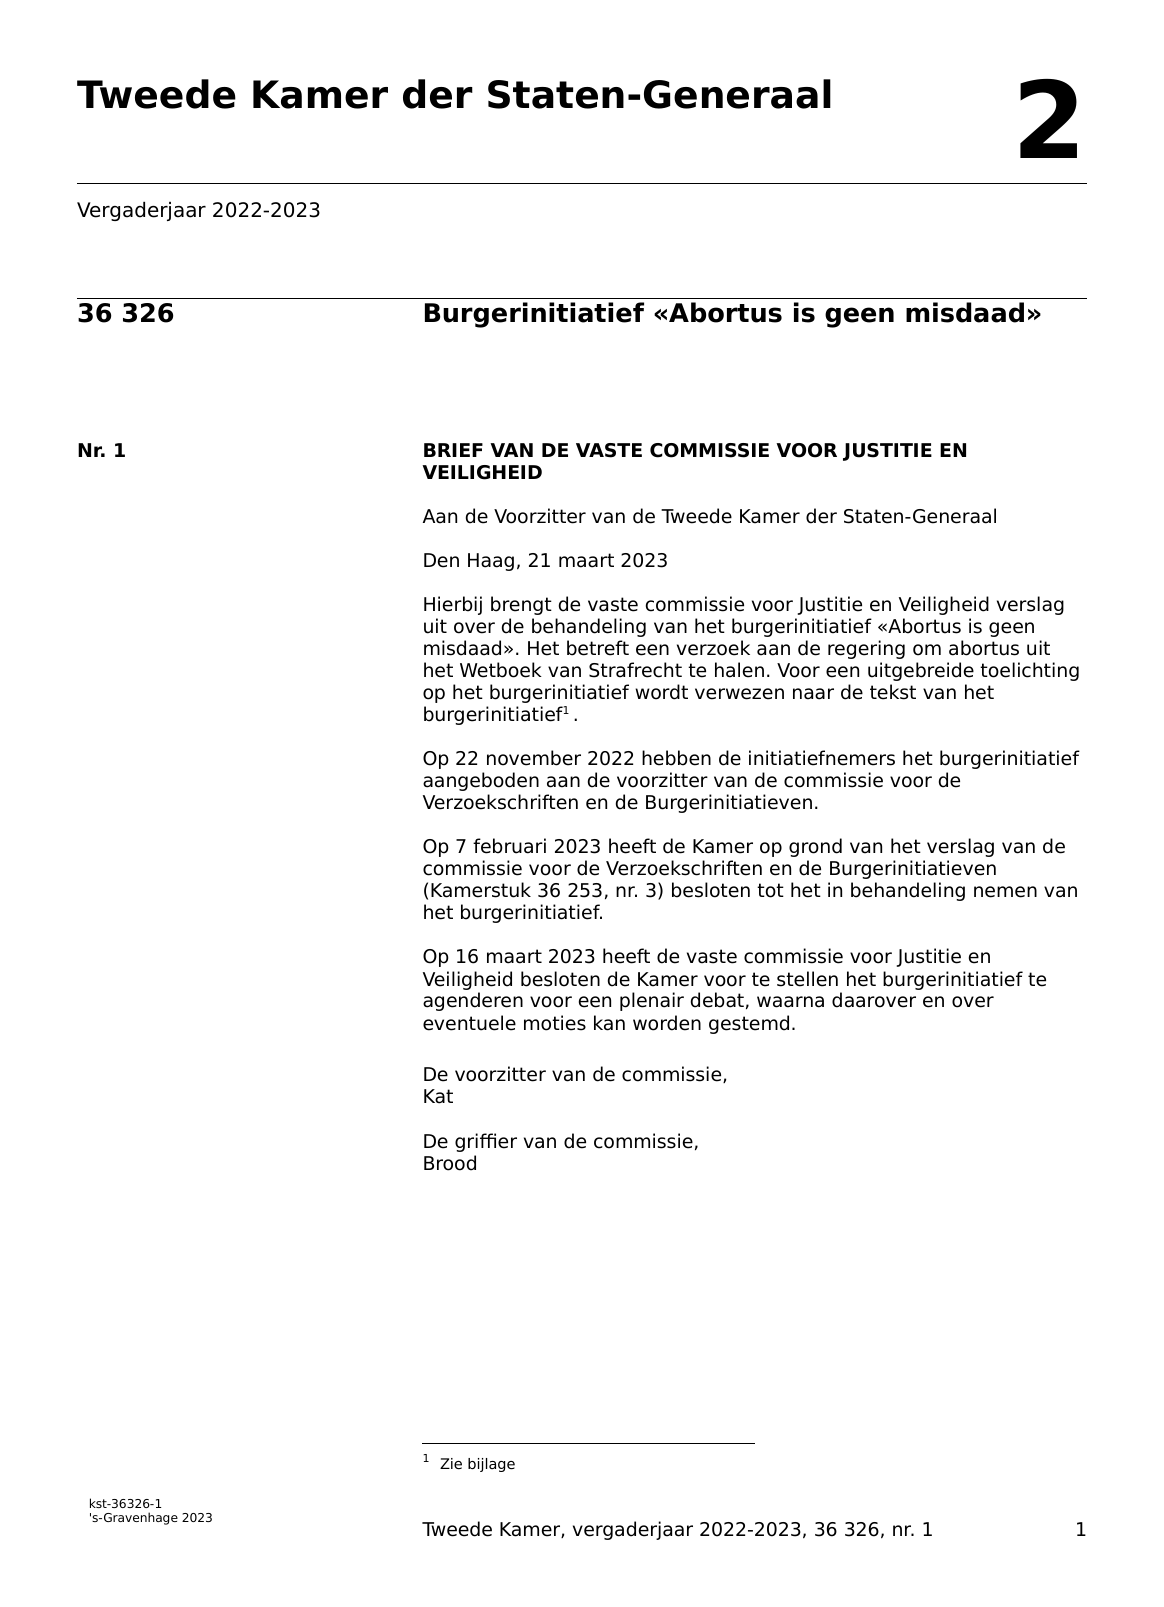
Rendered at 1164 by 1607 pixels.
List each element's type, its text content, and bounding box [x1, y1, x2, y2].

text Aan de Voorzitter van de Tweede Kamer der Staten-Generaal [422, 506, 1087, 528]
text Op 16 maart 2023 heeft de vaste commissie voor Justitie en Veiligheid besloten de Kamer voor te stellen het burgerinitiatief te agenderen voor een plenair debat, waarna daarover en over eventuele moties kan worden gestemd. [422, 946, 1087, 1034]
subtitle 36 326 Burgerinitiatief «Abortus is geen misdaad» [77, 299, 1087, 329]
text Op 22 november 2022 hebben de initiatiefnemers het burgerinitiatief aangeboden aan de voorzitter van de commissie voor de Verzoekschriften en de Burgerinitiatieven. [422, 748, 1087, 814]
text Den Haag, 21 maart 2023 [422, 550, 1087, 572]
text Zie bijlage [422, 1452, 1087, 1474]
text kst-36326-1 [88, 1497, 323, 1511]
text Hierbij brengt de vaste commissie voor Justitie en Veiligheid verslag uit over de behandeling van het burgerinitiatief «Abortus is geen misdaad». Het betreft een verzoek aan de regering om abortus uit het Wetboek van Strafrecht te halen. Voor een uitgebreide toelichting op het burgerinitiatief wordt verwezen naar de tekst van het burgerinitiatief. [422, 594, 1087, 726]
subtitle Nr. 1 BRIEF VAN DE VASTE COMMISSIE VOOR JUSTITIE EN VEILIGHEID [77, 440, 1087, 484]
table_header Tweede Kamer der Staten-Generaal [77, 59, 886, 183]
text Op 7 februari 2023 heeft de Kamer op grond van het verslag van de commissie voor de Verzoekschriften en de Burgerinitiatieven (Kamerstuk 36 253, nr. 3) besloten tot het in behandeling nemen van het burgerinitiatief. [422, 836, 1087, 924]
text De voorzitter van de commissie, Kat [422, 1064, 1087, 1108]
table_cell Vergaderjaar 2022-2023 [77, 184, 1087, 298]
table_header 2 [886, 59, 1087, 183]
text 's-Gravenhage 2023 [88, 1511, 323, 1525]
text De griffier van de commissie, Brood [422, 1131, 1087, 1174]
